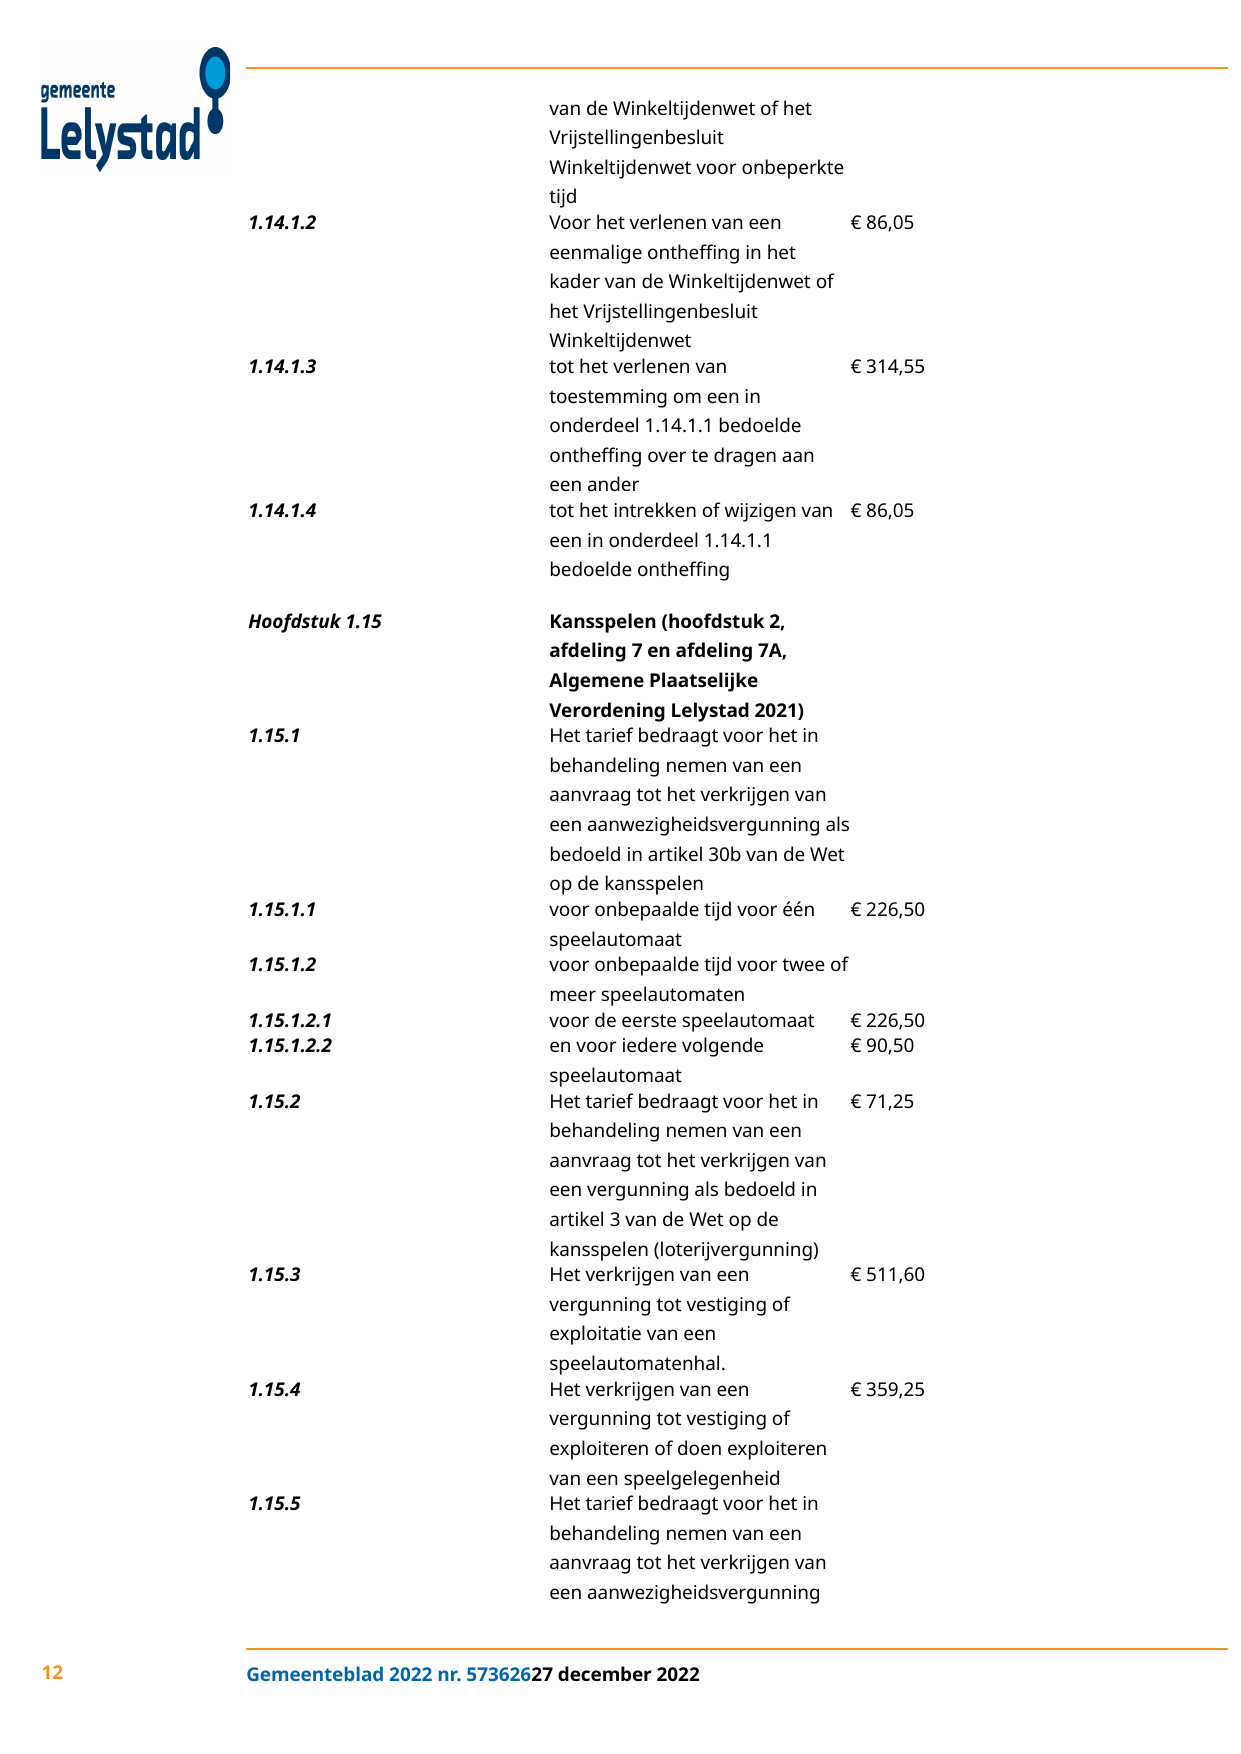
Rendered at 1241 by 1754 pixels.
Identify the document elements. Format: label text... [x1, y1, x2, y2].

table_cell Het tarief bedraagt voor het in behandeling nemen van een aanvraag tot het verkrijgen van een vergunning als bedoeld in artikel 3 van de Wet op de kansspelen (loterijvergunning) [549, 1088, 850, 1261]
table_cell € 86,05 [850, 498, 1152, 582]
table_cell € 90,50 [850, 1033, 1152, 1088]
table_cell € 511,60 [850, 1261, 1152, 1376]
table_cell [248, 582, 549, 608]
table_cell 1.15.1.2.2 [248, 1033, 549, 1088]
table_cell Het tarief bedraagt voor het in behandeling nemen van een aanvraag tot het verkrijgen van een aanwezigheidsvergunning als bedoeld in artikel 30b van de Wet op de kansspelen [549, 723, 850, 896]
table_cell van de Winkeltijdenwet of het Vrijstellingenbesluit Winkeltijdenwet voor onbeperkte tijd [549, 95, 850, 209]
table_cell voor onbepaalde tijd voor twee of meer speelautomaten [549, 951, 850, 1007]
table_cell voor onbepaalde tijd voor één speelautomaat [549, 896, 850, 951]
table_cell Voor het verlenen van een eenmalige ontheffing in het kader van de Winkeltijdenwet of het Vrijstellingenbesluit Winkeltijdenwet [549, 209, 850, 353]
table_cell € 314,55 [850, 353, 1152, 497]
table_cell [850, 723, 1152, 896]
table_cell 1.14.1.4 [248, 498, 549, 582]
table_cell 1.15.1 [248, 723, 549, 896]
table_cell [850, 95, 1152, 209]
table_cell [850, 582, 1152, 608]
table_cell voor de eerste speelautomaat [549, 1007, 850, 1032]
table_cell [850, 608, 1152, 722]
table_cell 1.14.1.3 [248, 353, 549, 497]
table_cell [248, 95, 549, 209]
table_cell Kansspelen (hoofdstuk 2, afdeling 7 en afdeling 7A, Algemene Plaatselijke Verordening Lelystad 2021) [549, 608, 850, 722]
table_cell 1.15.3 [248, 1261, 549, 1376]
table_cell Het tarief bedraagt voor het in behandeling nemen van een aanvraag tot het verkrijgen van een aanwezigheidsvergunning [549, 1490, 850, 1605]
table_cell 1.14.1.2 [248, 209, 549, 353]
table_cell 1.15.4 [248, 1376, 549, 1490]
table_cell 1.15.5 [248, 1490, 549, 1605]
table_cell tot het intrekken of wijzigen van een in onderdeel 1.14.1.1 bedoelde ontheffing [549, 498, 850, 582]
table_cell [850, 1490, 1152, 1605]
table_cell Hoofdstuk 1.15 [248, 608, 549, 722]
table_cell 1.15.2 [248, 1088, 549, 1261]
table_cell 1.15.1.1 [248, 896, 549, 951]
table_cell [549, 582, 850, 608]
table_cell tot het verlenen van toestemming om een in onderdeel 1.14.1.1 bedoelde ontheffing over te dragen aan een ander [549, 353, 850, 497]
table_cell € 86,05 [850, 209, 1152, 353]
table_cell 1.15.1.2 [248, 951, 549, 1007]
table_cell € 226,50 [850, 1007, 1152, 1032]
table_cell en voor iedere volgende speelautomaat [549, 1033, 850, 1088]
table_cell 1.15.1.2.1 [248, 1007, 549, 1032]
table_cell [850, 951, 1152, 1007]
table_cell Het verkrijgen van een vergunning tot vestiging of exploiteren of doen exploiteren van een speelgelegenheid [549, 1376, 850, 1490]
table_cell € 226,50 [850, 896, 1152, 951]
table_cell € 359,25 [850, 1376, 1152, 1490]
picture [41, 47, 231, 172]
table_cell Het verkrijgen van een vergunning tot vestiging of exploitatie van een speelautomatenhal. [549, 1261, 850, 1376]
table_cell € 71,25 [850, 1088, 1152, 1261]
